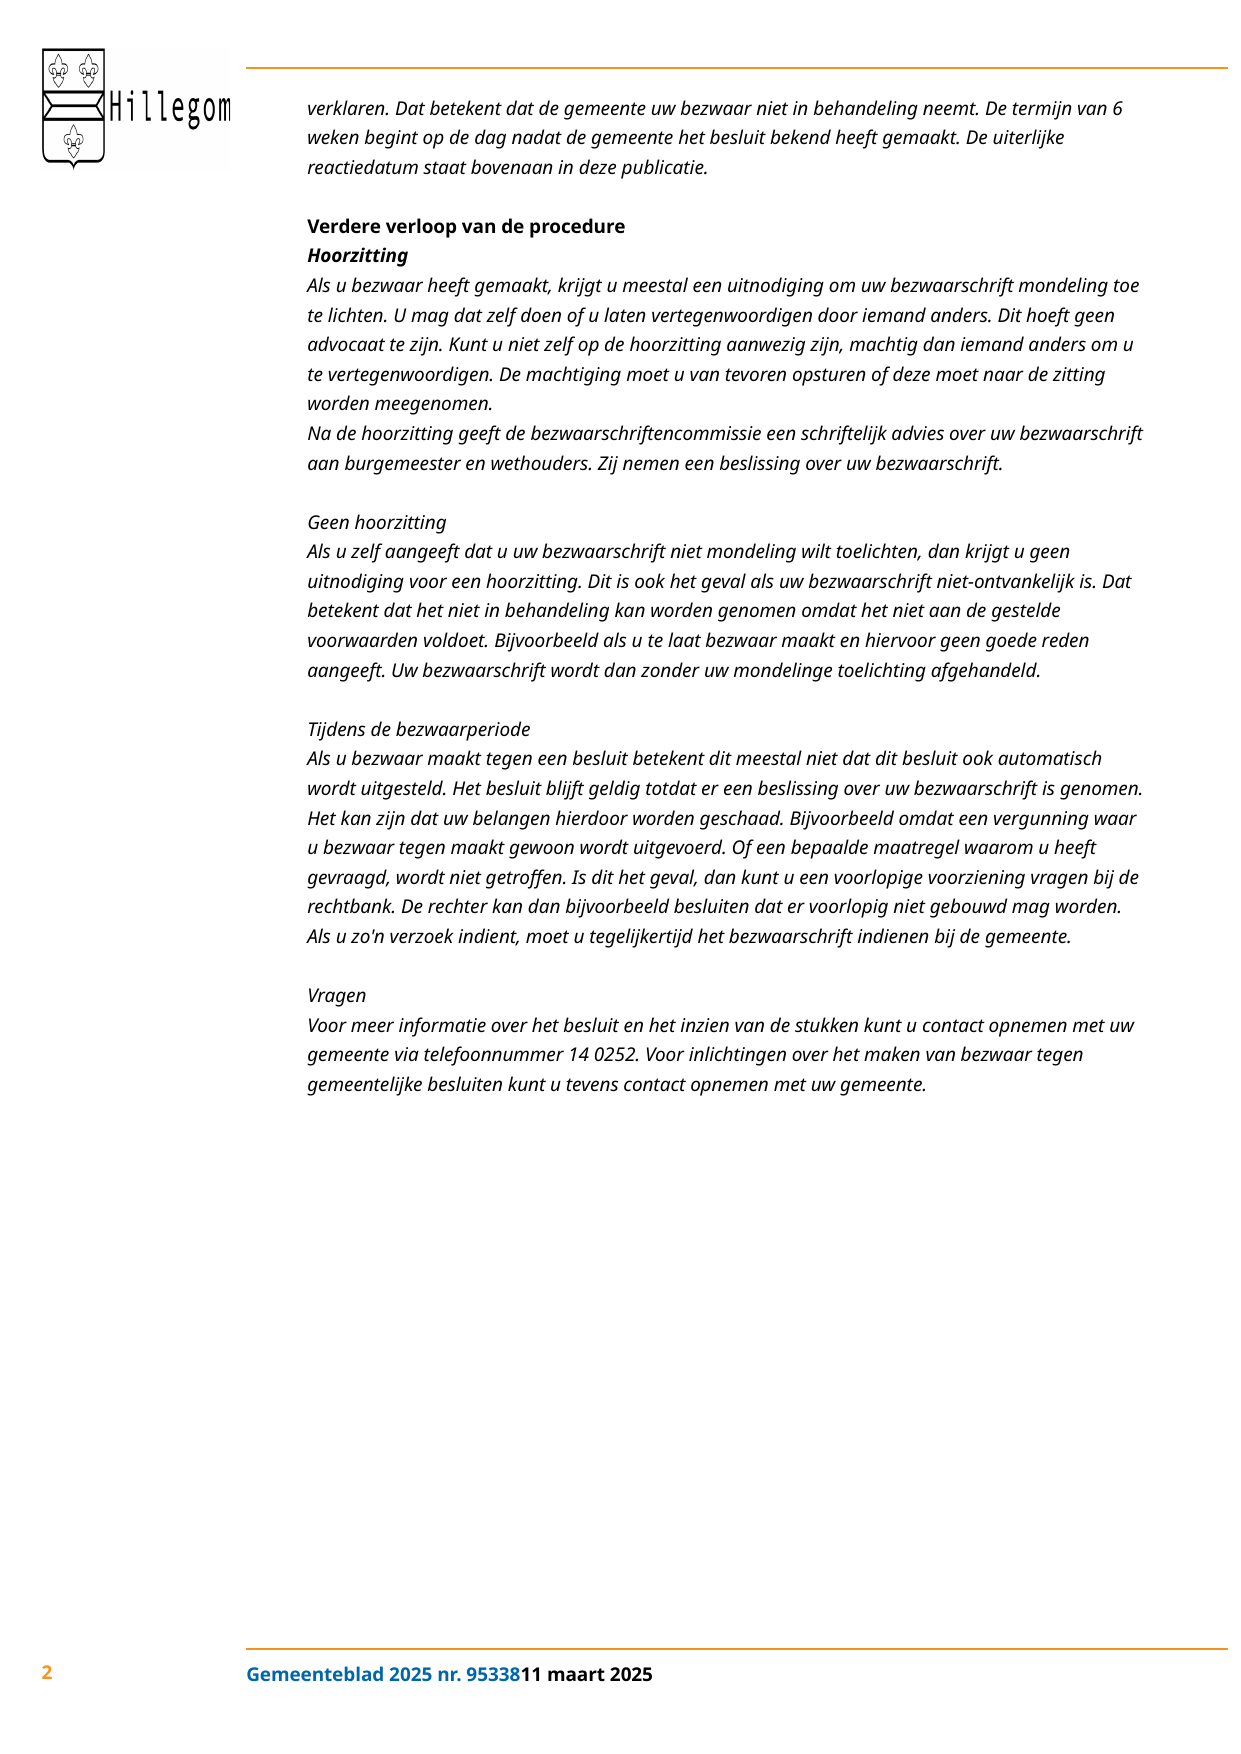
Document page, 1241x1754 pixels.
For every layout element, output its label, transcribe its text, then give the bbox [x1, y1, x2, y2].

list Hoorzitting [248, 243, 1152, 268]
list Geen hoorzitting [248, 509, 1152, 535]
list verklaren. Dat betekent dat de gemeente uw bezwaar niet in behandeling neemt. De termijn van 6 weken begint op de dag nadat de gemeente het besluit bekend heeft gemaakt. De uiterlijke reactiedatum staat bovenaan in deze publicatie. [248, 95, 1152, 180]
list Voor meer informatie over het besluit en het inzien van de stukken kunt u contact opnemen met uw gemeente via telefoonnummer 14 0252. Voor inlichtingen over het maken van bezwaar tegen gemeentelijke besluiten kunt u tevens contact opnemen met uw gemeente. [248, 1012, 1152, 1097]
list Als u bezwaar heeft gemaakt, krijgt u meestal een uitnodiging om uw bezwaarschrift mondeling toe te lichten. U mag dat zelf doen of u laten vertegenwoordigen door iemand anders. Dit hoeft geen advocaat te zijn. Kunt u niet zelf op de hoorzitting aanwezig zijn, machtig dan iemand anders om u te vertegenwoordigen. De machtiging moet u van tevoren opsturen of deze moet naar de zitting worden meegenomen. [248, 272, 1152, 416]
list Vragen [248, 982, 1152, 1008]
list Na de hoorzitting geeft de bezwaarschriftencommissie een schriftelijk advies over uw bezwaarschrift aan burgemeester en wethouders. Zij nemen een beslissing over uw bezwaarschrift. [248, 420, 1152, 476]
list Als u zelf aangeeft dat u uw bezwaarschrift niet mondeling wilt toelichten, dan krijgt u geen uitnodiging voor een hoorzitting. Dit is ook het geval als uw bezwaarschrift niet-ontvankelijk is. Dat betekent dat het niet in behandeling kan worden genomen omdat het niet aan de gestelde voorwaarden voldoet. Bijvoorbeeld als u te laat bezwaar maakt en hiervoor geen goede reden aangeeft. Uw bezwaarschrift wordt dan zonder uw mondelinge toelichting afgehandeld. [248, 538, 1152, 683]
list Verdere verloop van de procedure [248, 213, 1152, 239]
list Tijdens de bezwaarperiode [248, 716, 1152, 742]
list Als u bezwaar maakt tegen een besluit betekent dit meestal niet dat dit besluit ook automatisch wordt uitgesteld. Het besluit blijft geldig totdat er een beslissing over uw bezwaarschrift is genomen. Het kan zijn dat uw belangen hierdoor worden geschaad. Bijvoorbeeld omdat een vergunning waar u bezwaar tegen maakt gewoon wordt uitgevoerd. Of een bepaalde maatregel waarom u heeft gevraagd, wordt niet getroffen. Is dit het geval, dan kunt u een voorlopige voorziening vragen bij de rechtbank. De rechter kan dan bijvoorbeeld besluiten dat er voorlopig niet gebouwd mag worden. Als u zo'n verzoek indient, moet u tegelijkertijd het bezwaarschrift indienen bij de gemeente. [248, 746, 1152, 949]
picture [41, 47, 231, 172]
